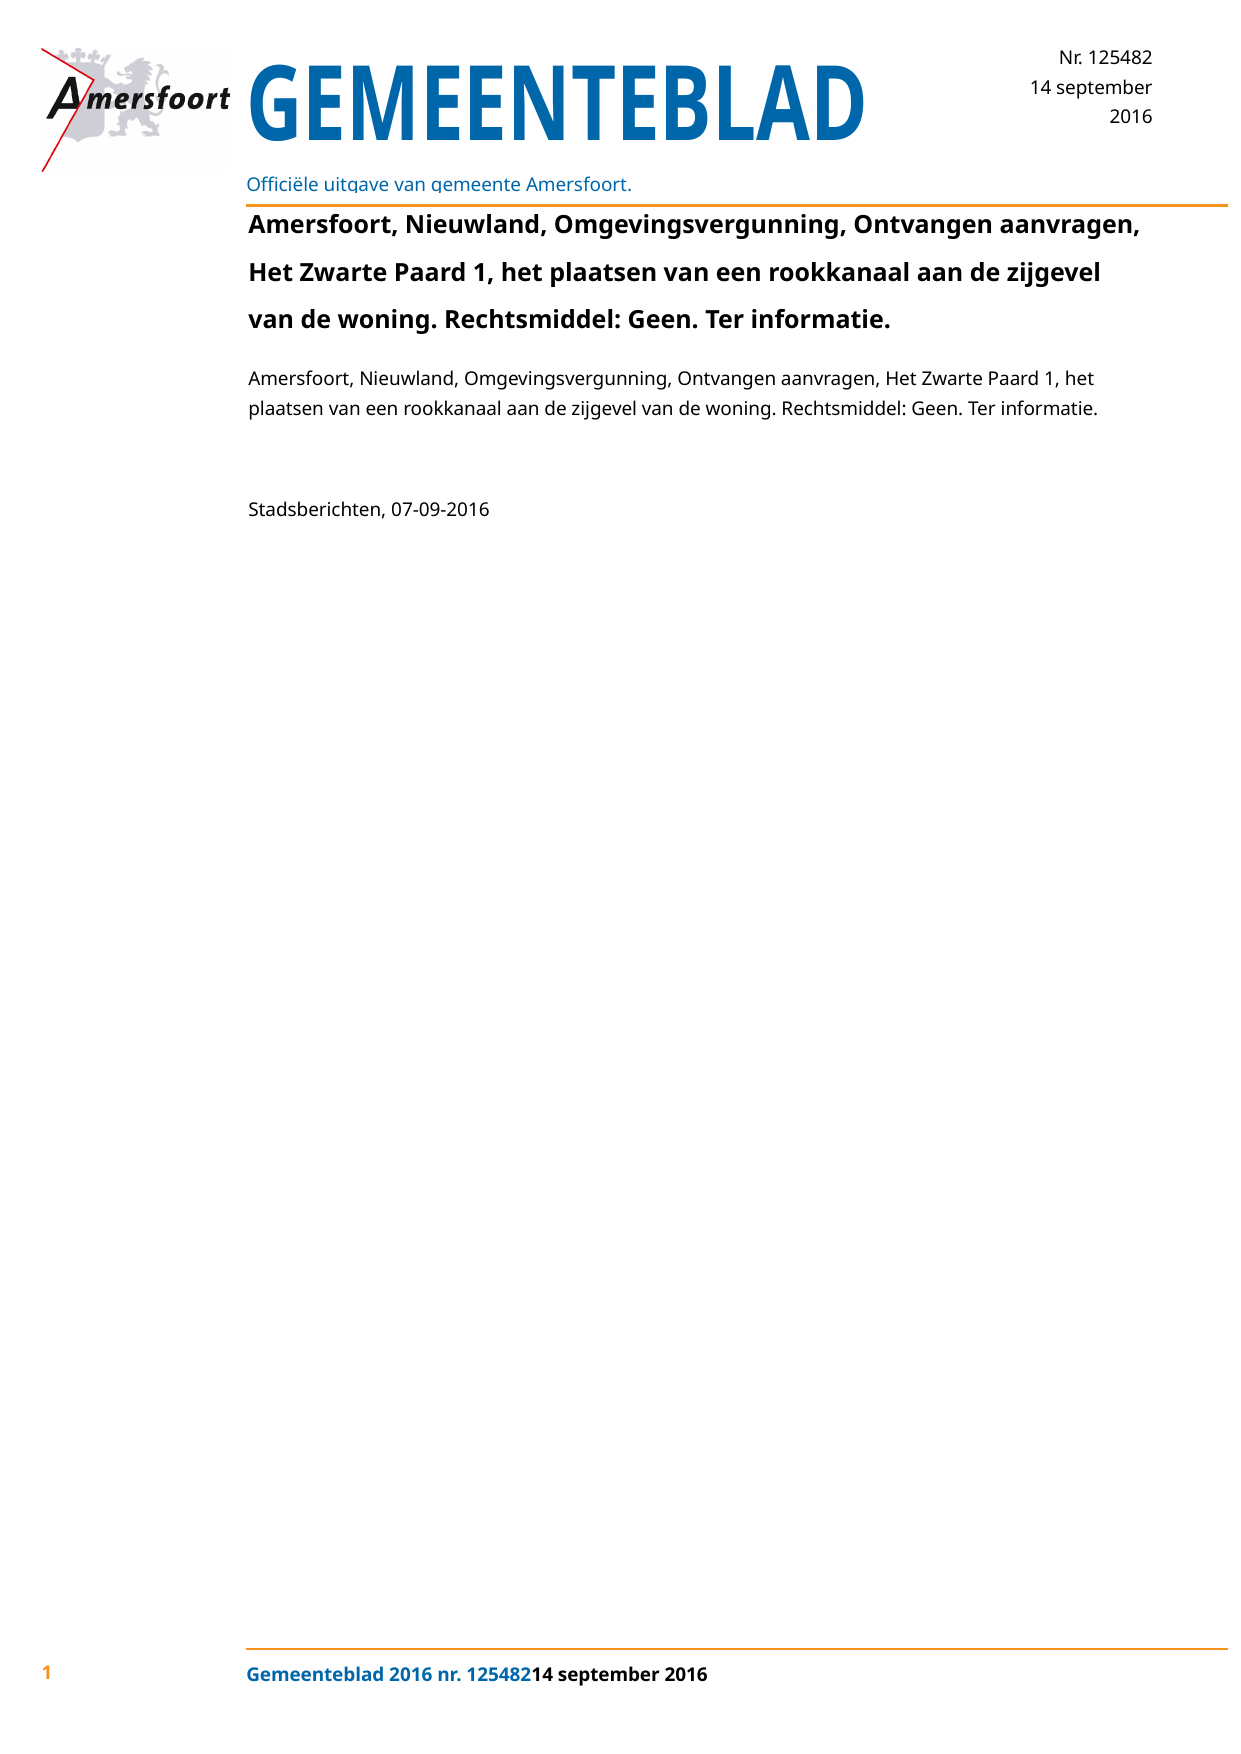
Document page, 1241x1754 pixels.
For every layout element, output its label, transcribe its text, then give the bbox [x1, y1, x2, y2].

text Stadsberichten, 07-09-2016 [248, 496, 1152, 522]
text Amersfoort, Nieuwland, Omgevingsvergunning, Ontvangen aanvragen, Het Zwarte Paard 1, het plaatsen van een rookkanaal aan de zijgevel van de woning. Rechtsmiddel: Geen. Ter informatie. [248, 366, 1152, 421]
text Amersfoort, Nieuwland, Omgevingsvergunning, Ontvangen aanvragen, Het Zwarte Paard 1, het plaatsen van een rookkanaal aan de zijgevel van de woning. Rechtsmiddel: Geen. Ter informatie. [248, 207, 1152, 336]
picture [41, 47, 231, 172]
